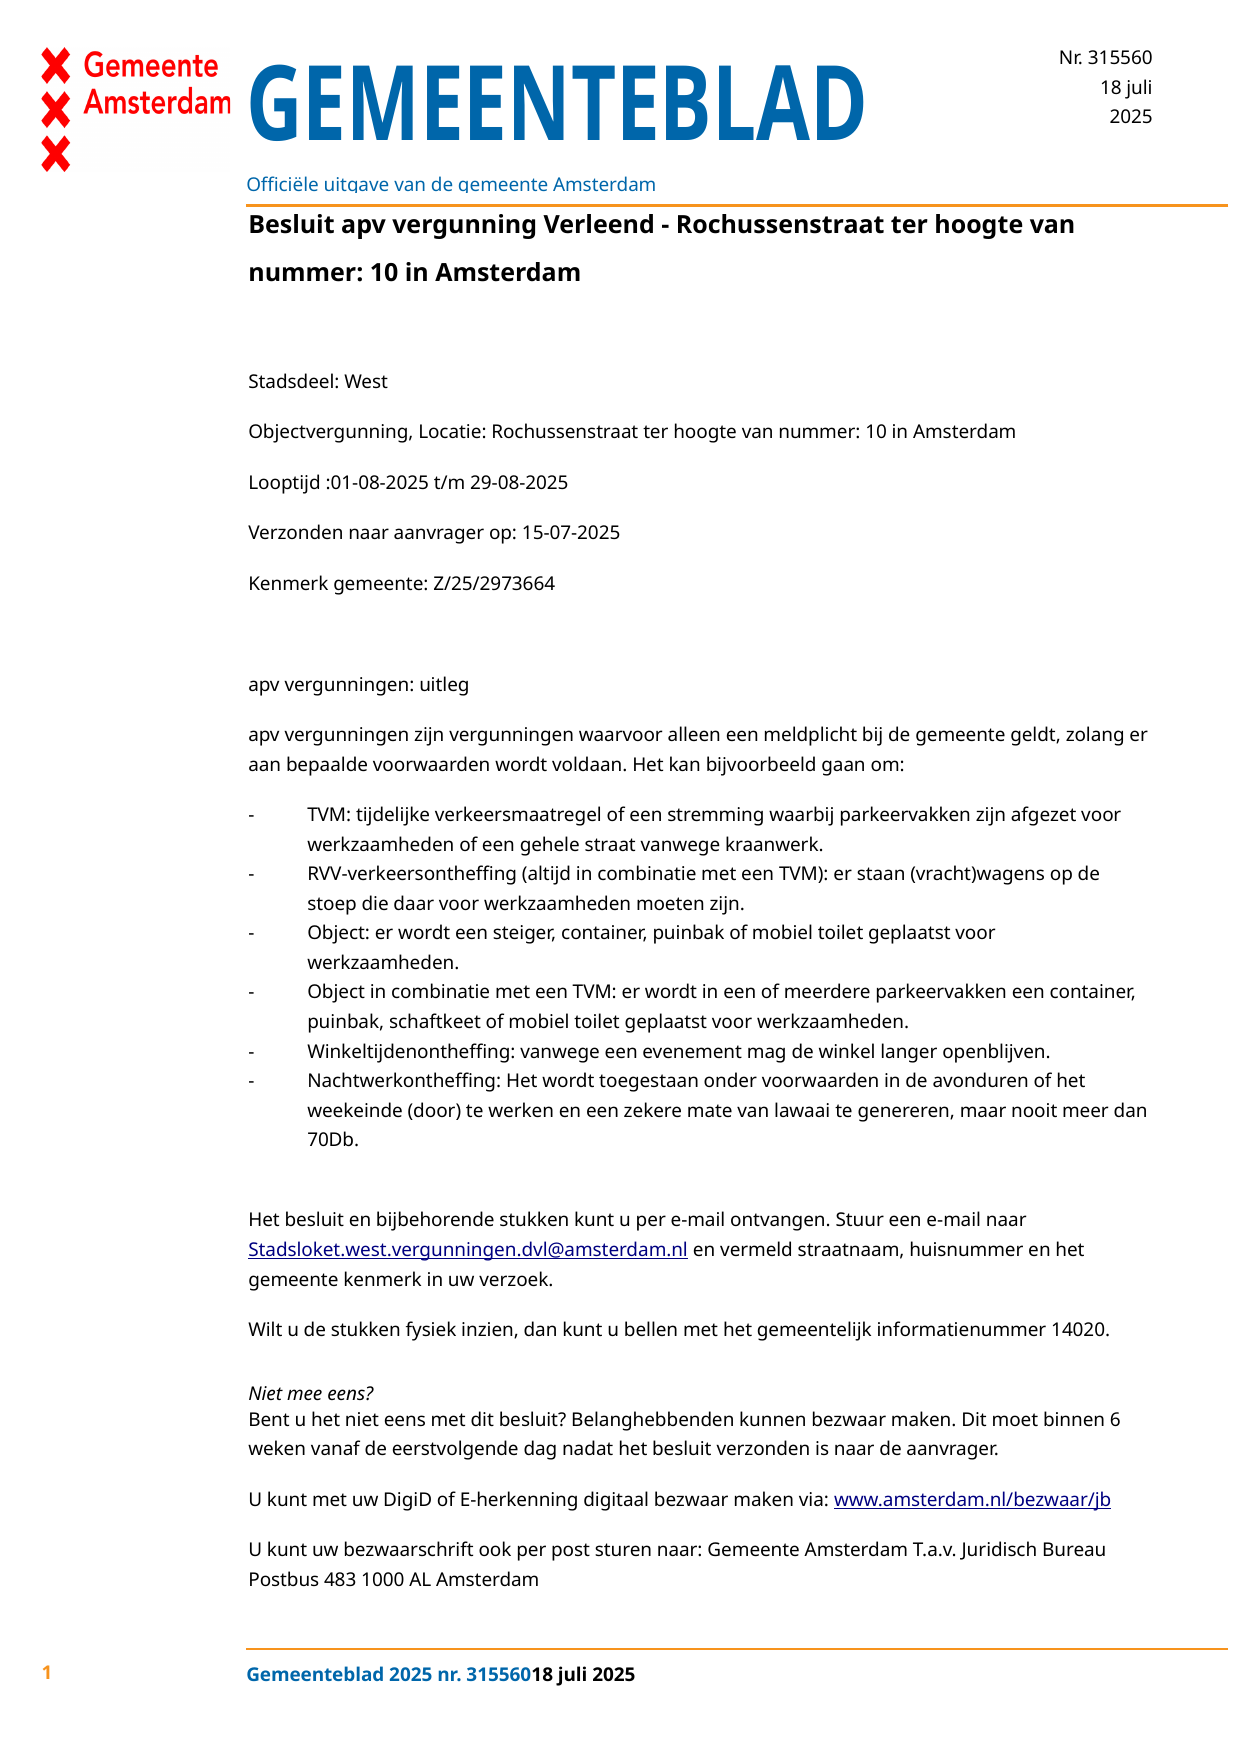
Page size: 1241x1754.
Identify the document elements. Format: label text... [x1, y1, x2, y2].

text Objectvergunning, Locatie: Rochussenstraat ter hoogte van nummer: 10 in Amsterdam [248, 419, 1152, 444]
text Besluit apv vergunning Verleend - Rochussenstraat ter hoogte van nummer: 10 in Amsterdam [248, 207, 1152, 288]
text Stadsdeel: West [248, 368, 1152, 394]
list Nachtwerkontheffing: Het wordt toegestaan onder voorwaarden in de avonduren of het weekeinde (door) te werken en een zekere mate van lawaai te genereren, maar nooit meer dan 70Db. [248, 1067, 1152, 1152]
picture [41, 47, 231, 172]
text apv vergunningen zijn vergunningen waarvoor alleen een meldplicht bij de gemeente geldt, zolang er aan bepaalde voorwaarden wordt voldaan. Het kan bijvoorbeeld gaan om: [248, 721, 1152, 777]
list Winkeltijdenontheffing: vanwege een evenement mag de winkel langer openblijven. [248, 1038, 1152, 1064]
text Verzonden naar aanvrager op: 15-07-2025 [248, 519, 1152, 545]
text Het besluit en bijbehorende stukken kunt u per e-mail ontvangen. Stuur een e-mail naar Stadsloket.west.vergunningen.dvl@amsterdam.nl en vermeld straatnaam, huisnummer en het gemeente kenmerk in uw verzoek. [248, 1207, 1152, 1292]
text Kenmerk gemeente: Z/25/2973664 [248, 570, 1152, 596]
list TVM: tijdelijke verkeersmaatregel of een stremming waarbij parkeervakken zijn afgezet voor werkzaamheden of een gehele straat vanwege kraanwerk. [248, 801, 1152, 857]
text Niet mee eens? [248, 1380, 1152, 1406]
text apv vergunningen: uitleg [248, 671, 1152, 697]
text U kunt uw bezwaarschrift ook per post sturen naar: Gemeente Amsterdam T.a.v. Juridisch Bureau Postbus 483 1000 AL Amsterdam [248, 1536, 1152, 1592]
list RVV-verkeersontheffing (altijd in combinatie met een TVM): er staan (vracht)wagens op de stoep die daar voor werkzaamheden moeten zijn. [248, 860, 1152, 916]
text Wilt u de stukken fysiek inzien, dan kunt u bellen met het gemeentelijk informatienummer 14020. [248, 1316, 1152, 1342]
list Object in combinatie met een TVM: er wordt in een of meerdere parkeervakken een container, puinbak, schaftkeet of mobiel toilet geplaatst voor werkzaamheden. [248, 979, 1152, 1034]
text Looptijd :01-08-2025 t/m 29-08-2025 [248, 469, 1152, 495]
text U kunt met uw DigiD of E-herkenning digitaal bezwaar maken via: www.amsterdam.nl/bezwaar/jb [248, 1486, 1152, 1512]
text Bent u het niet eens met dit besluit? Belanghebbenden kunnen bezwaar maken. Dit moet binnen 6 weken vanaf de eerstvolgende dag nadat het besluit verzonden is naar de aanvrager. [248, 1406, 1152, 1461]
list Object: er wordt een steiger, container, puinbak of mobiel toilet geplaatst voor werkzaamheden. [248, 919, 1152, 975]
